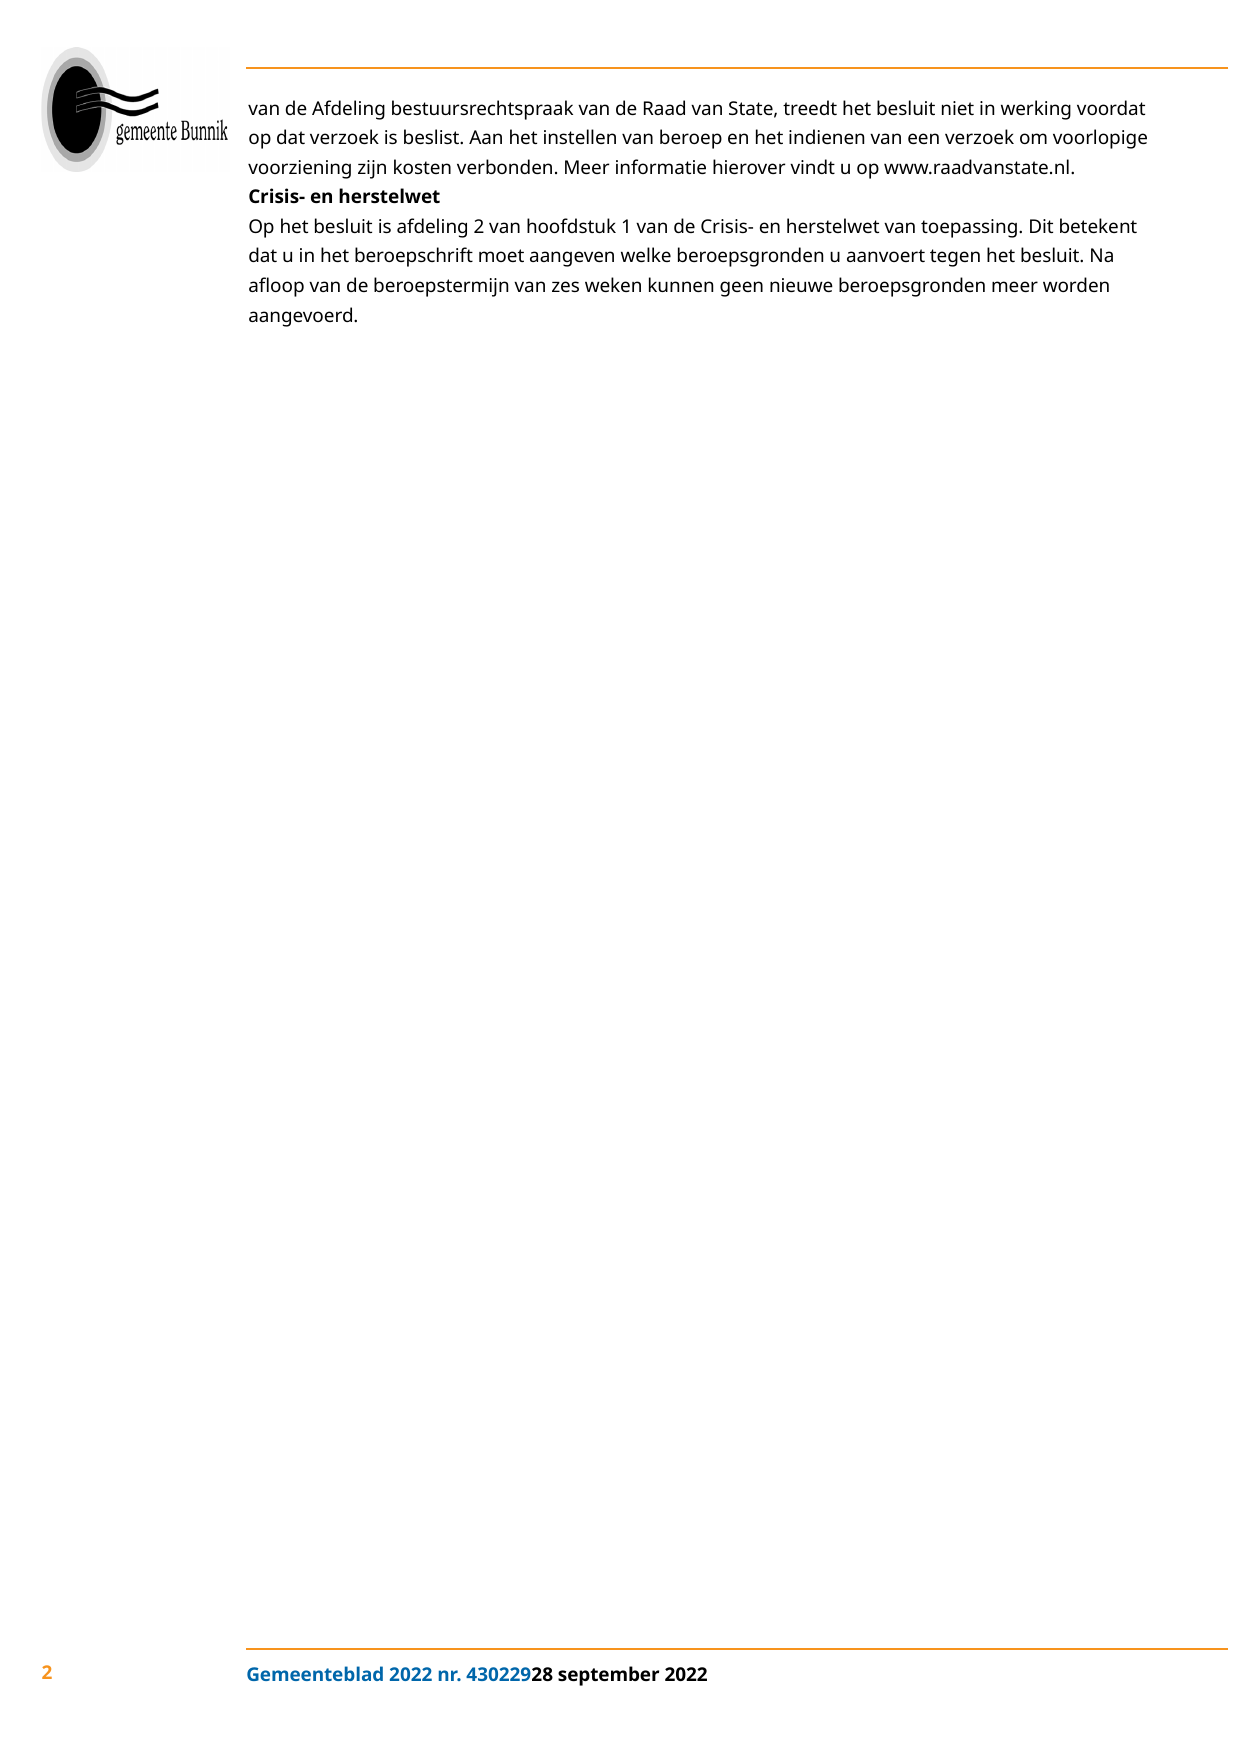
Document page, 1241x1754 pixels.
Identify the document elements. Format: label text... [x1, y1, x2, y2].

text Crisis- en herstelwet [248, 183, 1152, 209]
text van de Afdeling bestuursrechtspraak van de Raad van State, treedt het besluit niet in werking voordat op dat verzoek is beslist. Aan het instellen van beroep en het indienen van een verzoek om voorlopige voorziening zijn kosten verbonden. Meer informatie hierover vindt u op www.raadvanstate.nl. [248, 95, 1152, 180]
text Op het besluit is afdeling 2 van hoofdstuk 1 van de Crisis- en herstelwet van toepassing. Dit betekent dat u in het beroepschrift moet aangeven welke beroepsgronden u aanvoert tegen het besluit. Na afloop van de beroepstermijn van zes weken kunnen geen nieuwe beroepsgronden meer worden aangevoerd. [248, 213, 1152, 328]
picture [41, 47, 231, 172]
